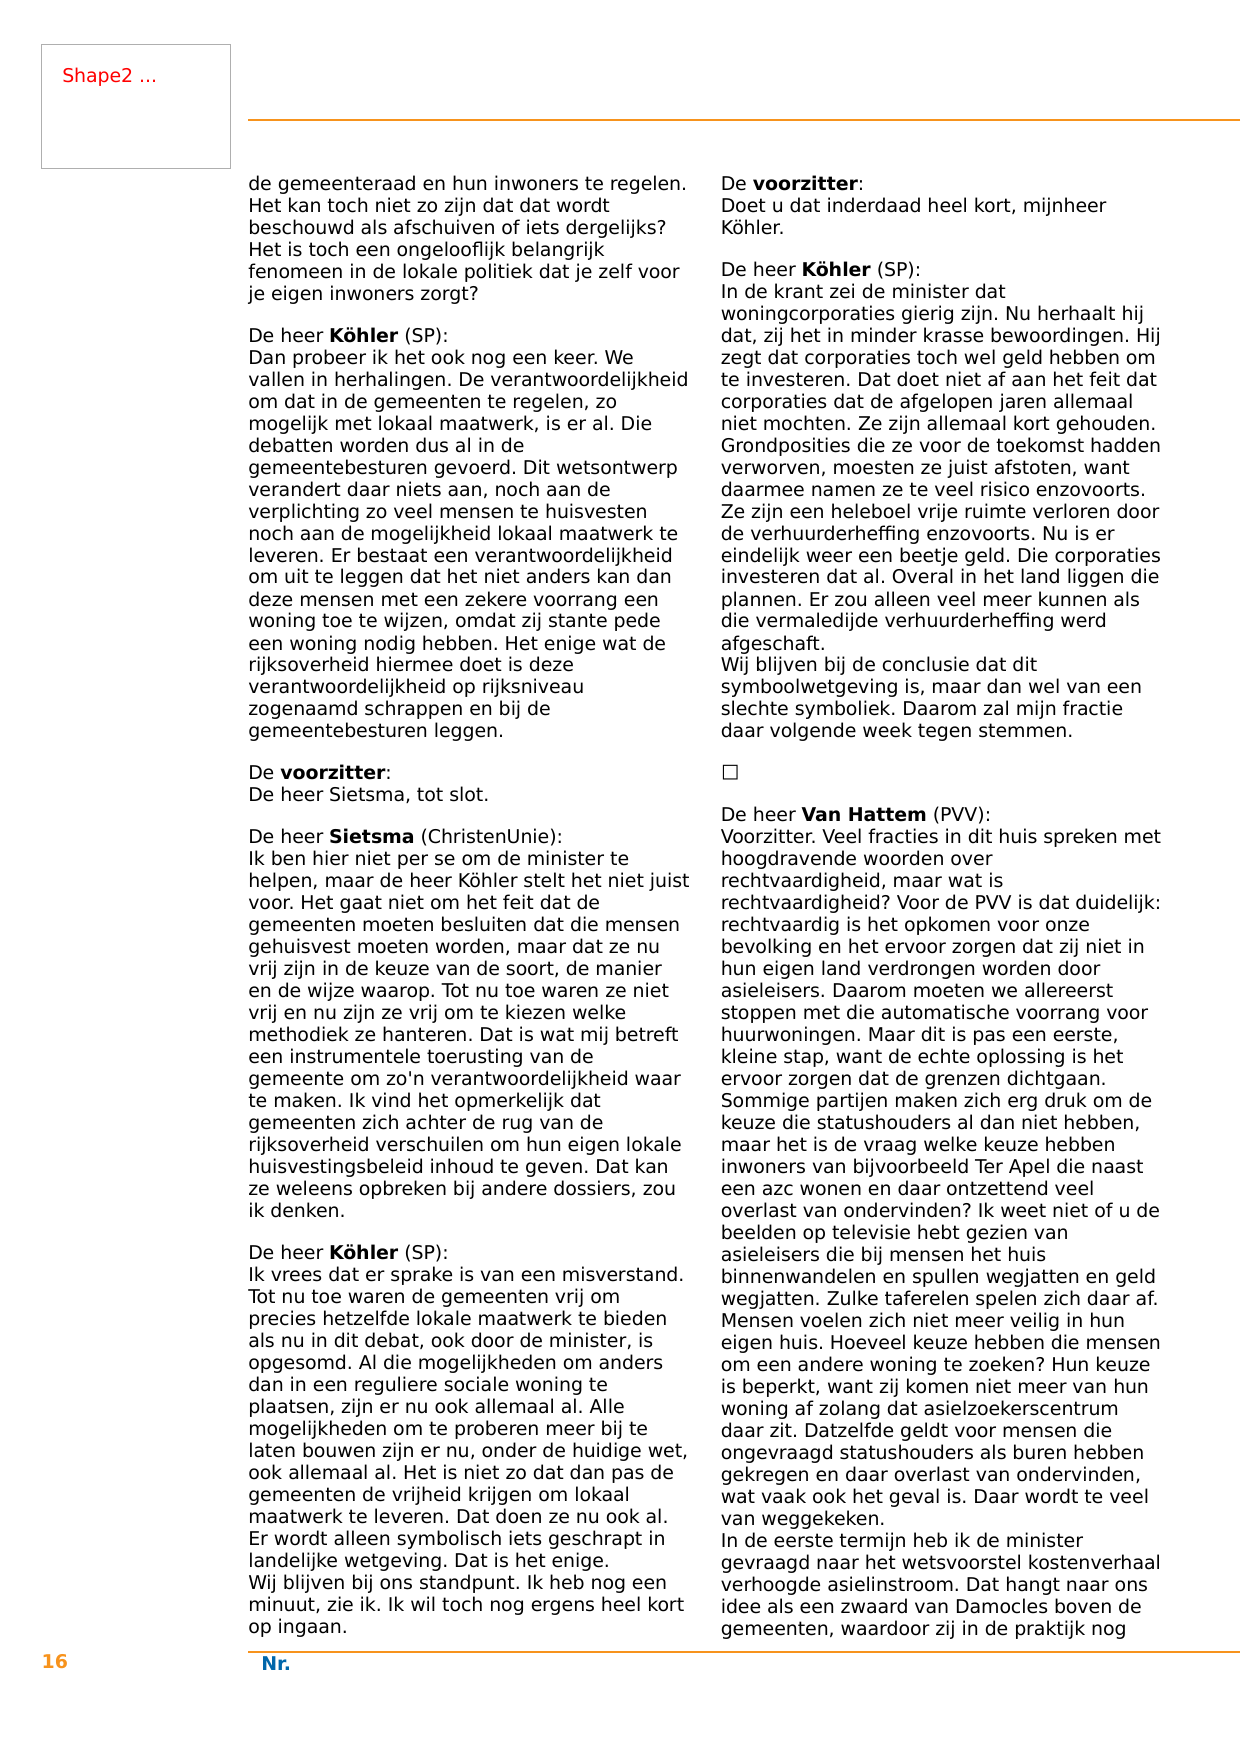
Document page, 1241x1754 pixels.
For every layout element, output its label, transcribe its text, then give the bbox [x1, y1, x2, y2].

text Voorzitter. Veel fracties in dit huis spreken met hoogdravende woorden over rechtvaardigheid, maar wat is rechtvaardigheid? Voor de PVV is dat duidelijk: rechtvaardig is het opkomen voor onze bevolking en het ervoor zorgen dat zij niet in hun eigen land verdrongen worden door asieleisers. Daarom moeten we allereerst stoppen met die automatische voorrang voor huurwoningen. Maar dit is pas een eerste, kleine stap, want de echte oplossing is het ervoor zorgen dat de grenzen dichtgaan. [721, 826, 1163, 1090]
text In de eerste termijn heb ik de minister gevraagd naar het wetsvoorstel kostenverhaal verhoogde asielinstroom. Dat hangt naar ons idee als een zwaard van Damocles boven de gemeenten, waardoor zij in de praktijk nog [721, 1529, 1163, 1639]
text De heer Sietsma (ChristenUnie): [248, 826, 691, 848]
text De heer Köhler (SP): [721, 259, 1163, 281]
text Ik vrees dat er sprake is van een misverstand. Tot nu toe waren de gemeenten vrij om precies hetzelfde lokale maatwerk te bieden als nu in dit debat, ook door de minister, is opgesomd. Al die mogelijkheden om anders dan in een reguliere sociale woning te plaatsen, zijn er nu ook allemaal al. Alle mogelijkheden om te proberen meer bij te laten bouwen zijn er nu, onder de huidige wet, ook allemaal al. Het is niet zo dat dan pas de gemeenten de vrijheid krijgen om lokaal maatwerk te leveren. Dat doen ze nu ook al. Er wordt alleen symbolisch iets geschrapt in landelijke wetgeving. Dat is het enige. [248, 1264, 691, 1572]
text De voorzitter: [721, 173, 1163, 195]
text Wij blijven bij de conclusie dat dit symboolwetgeving is, maar dan wel van een slechte symboliek. Daarom zal mijn fractie daar volgende week tegen stemmen. [721, 654, 1163, 742]
text De voorzitter: [248, 762, 691, 784]
text De heer Köhler (SP): [248, 325, 691, 347]
text De heer Köhler (SP): [248, 1242, 691, 1264]
text Doet u dat inderdaad heel kort, mijnheer Köhler. [721, 195, 1163, 239]
text ⬜ [721, 762, 1163, 784]
text In de krant zei de minister dat woningcorporaties gierig zijn. Nu herhaalt hij dat, zij het in minder krasse bewoordingen. Hij zegt dat corporaties toch wel geld hebben om te investeren. Dat doet niet af aan het feit dat corporaties dat de afgelopen jaren allemaal niet mochten. Ze zijn allemaal kort gehouden. Grondposities die ze voor de toekomst hadden verworven, moesten ze juist afstoten, want daarmee namen ze te veel risico enzovoorts. Ze zijn een heleboel vrije ruimte verloren door de verhuurderheffing enzovoorts. Nu is er eindelijk weer een beetje geld. Die corporaties investeren dat al. Overal in het land liggen die plannen. Er zou alleen veel meer kunnen als die vermaledijde verhuurderheffing werd afgeschaft. [721, 281, 1163, 654]
text de gemeenteraad en hun inwoners te regelen. Het kan toch niet zo zijn dat dat wordt beschouwd als afschuiven of iets dergelijks? Het is toch een ongelooflijk belangrijk fenomeen in de lokale politiek dat je zelf voor je eigen inwoners zorgt? [248, 173, 691, 305]
text De heer Sietsma, tot slot. [248, 784, 691, 806]
text Dan probeer ik het ook nog een keer. We vallen in herhalingen. De verantwoordelijkheid om dat in de gemeenten te regelen, zo mogelijk met lokaal maatwerk, is er al. Die debatten worden dus al in de gemeentebesturen gevoerd. Dit wetsontwerp verandert daar niets aan, noch aan de verplichting zo veel mensen te huisvesten noch aan de mogelijkheid lokaal maatwerk te leveren. Er bestaat een verantwoordelijkheid om uit te leggen dat het niet anders kan dan deze mensen met een zekere voorrang een woning toe te wijzen, omdat zij stante pede een woning nodig hebben. Het enige wat de rijksoverheid hiermee doet is deze verantwoordelijkheid op rijksniveau zogenaamd schrappen en bij de gemeentebesturen leggen. [248, 347, 691, 742]
text De heer Van Hattem (PVV): [721, 804, 1163, 826]
text Sommige partijen maken zich erg druk om de keuze die statushouders al dan niet hebben, maar het is de vraag welke keuze hebben inwoners van bijvoorbeeld Ter Apel die naast een azc wonen en daar ontzettend veel overlast van ondervinden? Ik weet niet of u de beelden op televisie hebt gezien van asieleisers die bij mensen het huis binnenwandelen en spullen wegjatten en geld wegjatten. Zulke taferelen spelen zich daar af. Mensen voelen zich niet meer veilig in hun eigen huis. Hoeveel keuze hebben die mensen om een andere woning te zoeken? Hun keuze is beperkt, want zij komen niet meer van hun woning af zolang dat asielzoekerscentrum daar zit. Datzelfde geldt voor mensen die ongevraagd statushouders als buren hebben gekregen en daar overlast van ondervinden, wat vaak ook het geval is. Daar wordt te veel van weggekeken. [721, 1090, 1163, 1529]
text Ik ben hier niet per se om de minister te helpen, maar de heer Köhler stelt het niet juist voor. Het gaat niet om het feit dat de gemeenten moeten besluiten dat die mensen gehuisvest moeten worden, maar dat ze nu vrij zijn in de keuze van de soort, de manier en de wijze waarop. Tot nu toe waren ze niet vrij en nu zijn ze vrij om te kiezen welke methodiek ze hanteren. Dat is wat mij betreft een instrumentele toerusting van de gemeente om zo'n verantwoordelijkheid waar te maken. Ik vind het opmerkelijk dat gemeenten zich achter de rug van de rijksoverheid verschuilen om hun eigen lokale huisvestingsbeleid inhoud te geven. Dat kan ze weleens opbreken bij andere dossiers, zou ik denken. [248, 848, 691, 1222]
text Wij blijven bij ons standpunt. Ik heb nog een minuut, zie ik. Ik wil toch nog ergens heel kort op ingaan. [248, 1572, 691, 1637]
